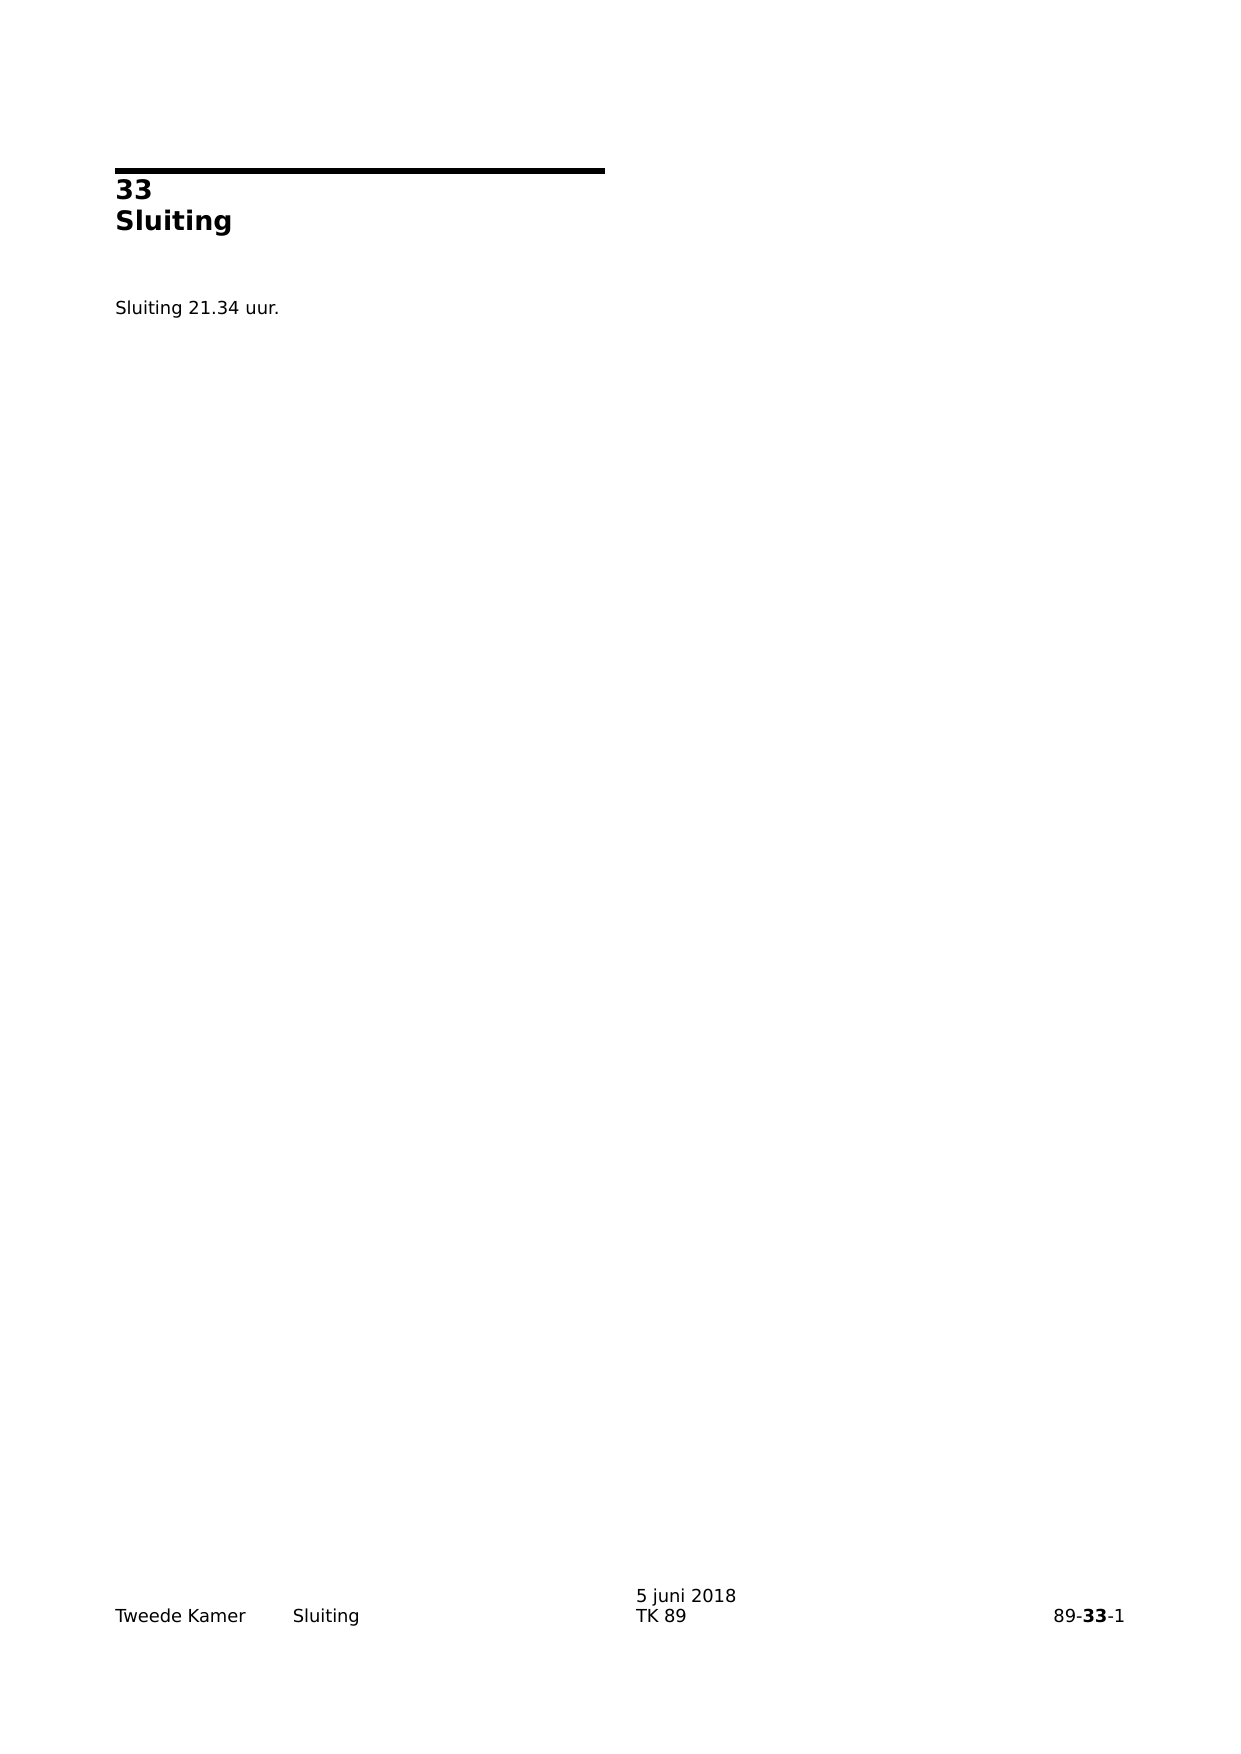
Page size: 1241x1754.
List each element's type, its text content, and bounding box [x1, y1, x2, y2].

text Sluiting 21.34 uur. [115, 298, 605, 318]
title 33 Sluiting [115, 174, 605, 237]
